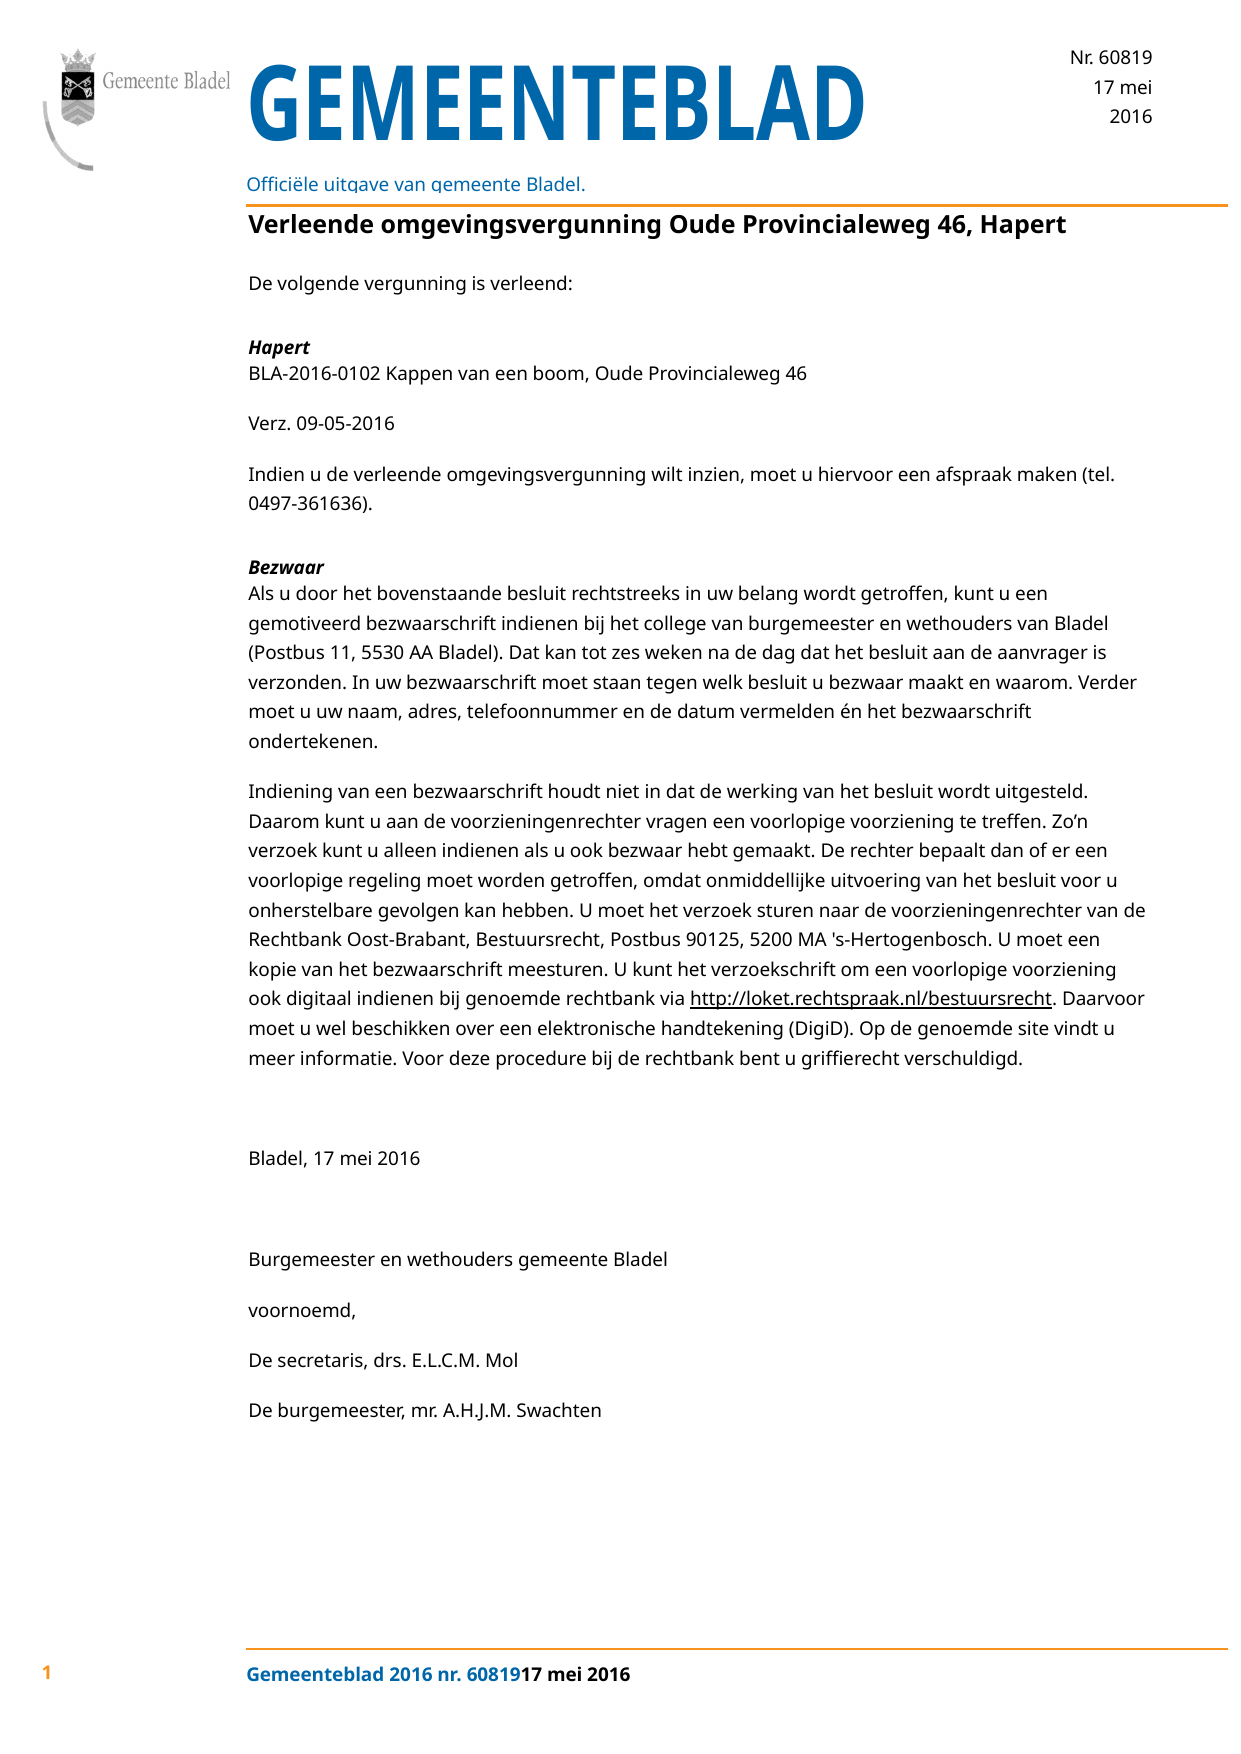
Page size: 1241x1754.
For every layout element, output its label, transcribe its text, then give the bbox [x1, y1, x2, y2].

text Indiening van een bezwaarschrift houdt niet in dat de werking van het besluit wordt uitgesteld. Daarom kunt u aan de voorzieningenrechter vragen een voorlopige voorziening te treffen. Zo’n verzoek kunt u alleen indienen als u ook bezwaar hebt gemaakt. De rechter bepaalt dan of er een voorlopige regeling moet worden getroffen, omdat onmiddellijke uitvoering van het besluit voor u onherstelbare gevolgen kan hebben. U moet het verzoek sturen naar de voorzieningenrechter van de Rechtbank Oost-Brabant, Bestuursrecht, Postbus 90125, 5200 MA 's-Hertogenbosch. U moet een kopie van het bezwaarschrift meesturen. U kunt het verzoekschrift om een voorlopige voorziening ook digitaal indienen bij genoemde rechtbank via http://loket.rechtspraak.nl/bestuursrecht. Daarvoor moet u wel beschikken over een elektronische handtekening (DigiD). Op de genoemde site vindt u meer informatie. Voor deze procedure bij de rechtbank bent u griffierecht verschuldigd. [248, 778, 1152, 1070]
text Bezwaar [248, 554, 1152, 580]
text Bladel, 17 mei 2016 [248, 1146, 1152, 1171]
text Indien u de verleende omgevingsvergunning wilt inzien, moet u hiervoor een afspraak maken (tel. 0497-361636). [248, 461, 1152, 516]
text Als u door het bovenstaande besluit rechtstreeks in uw belang wordt getroffen, kunt u een gemotiveerd bezwaarschrift indienen bij het college van burgemeester en wethouders van Bladel (Postbus 11, 5530 AA Bladel). Dat kan tot zes weken na de dag dat het besluit aan de aanvrager is verzonden. In uw bezwaarschrift moet staan tegen welk besluit u bezwaar maakt en waarom. Verder moet u uw naam, adres, telefoonnummer en de datum vermelden én het bezwaarschrift ondertekenen. [248, 580, 1152, 754]
text Burgemeester en wethouders gemeente Bladel [248, 1246, 1152, 1272]
text Verleende omgevingsvergunning Oude Provincialeweg 46, Hapert [248, 207, 1152, 241]
text BLA-2016-0102 Kappen van een boom, Oude Provincialeweg 46 [248, 360, 1152, 386]
text De volgende vergunning is verleend: [248, 270, 1152, 296]
text Hapert [248, 334, 1152, 360]
text voornoemd, [248, 1297, 1152, 1322]
picture [41, 47, 231, 172]
text De burgemeester, mr. A.H.J.M. Swachten [248, 1398, 1152, 1423]
text Verz. 09-05-2016 [248, 410, 1152, 436]
text De secretaris, drs. E.L.C.M. Mol [248, 1347, 1152, 1373]
